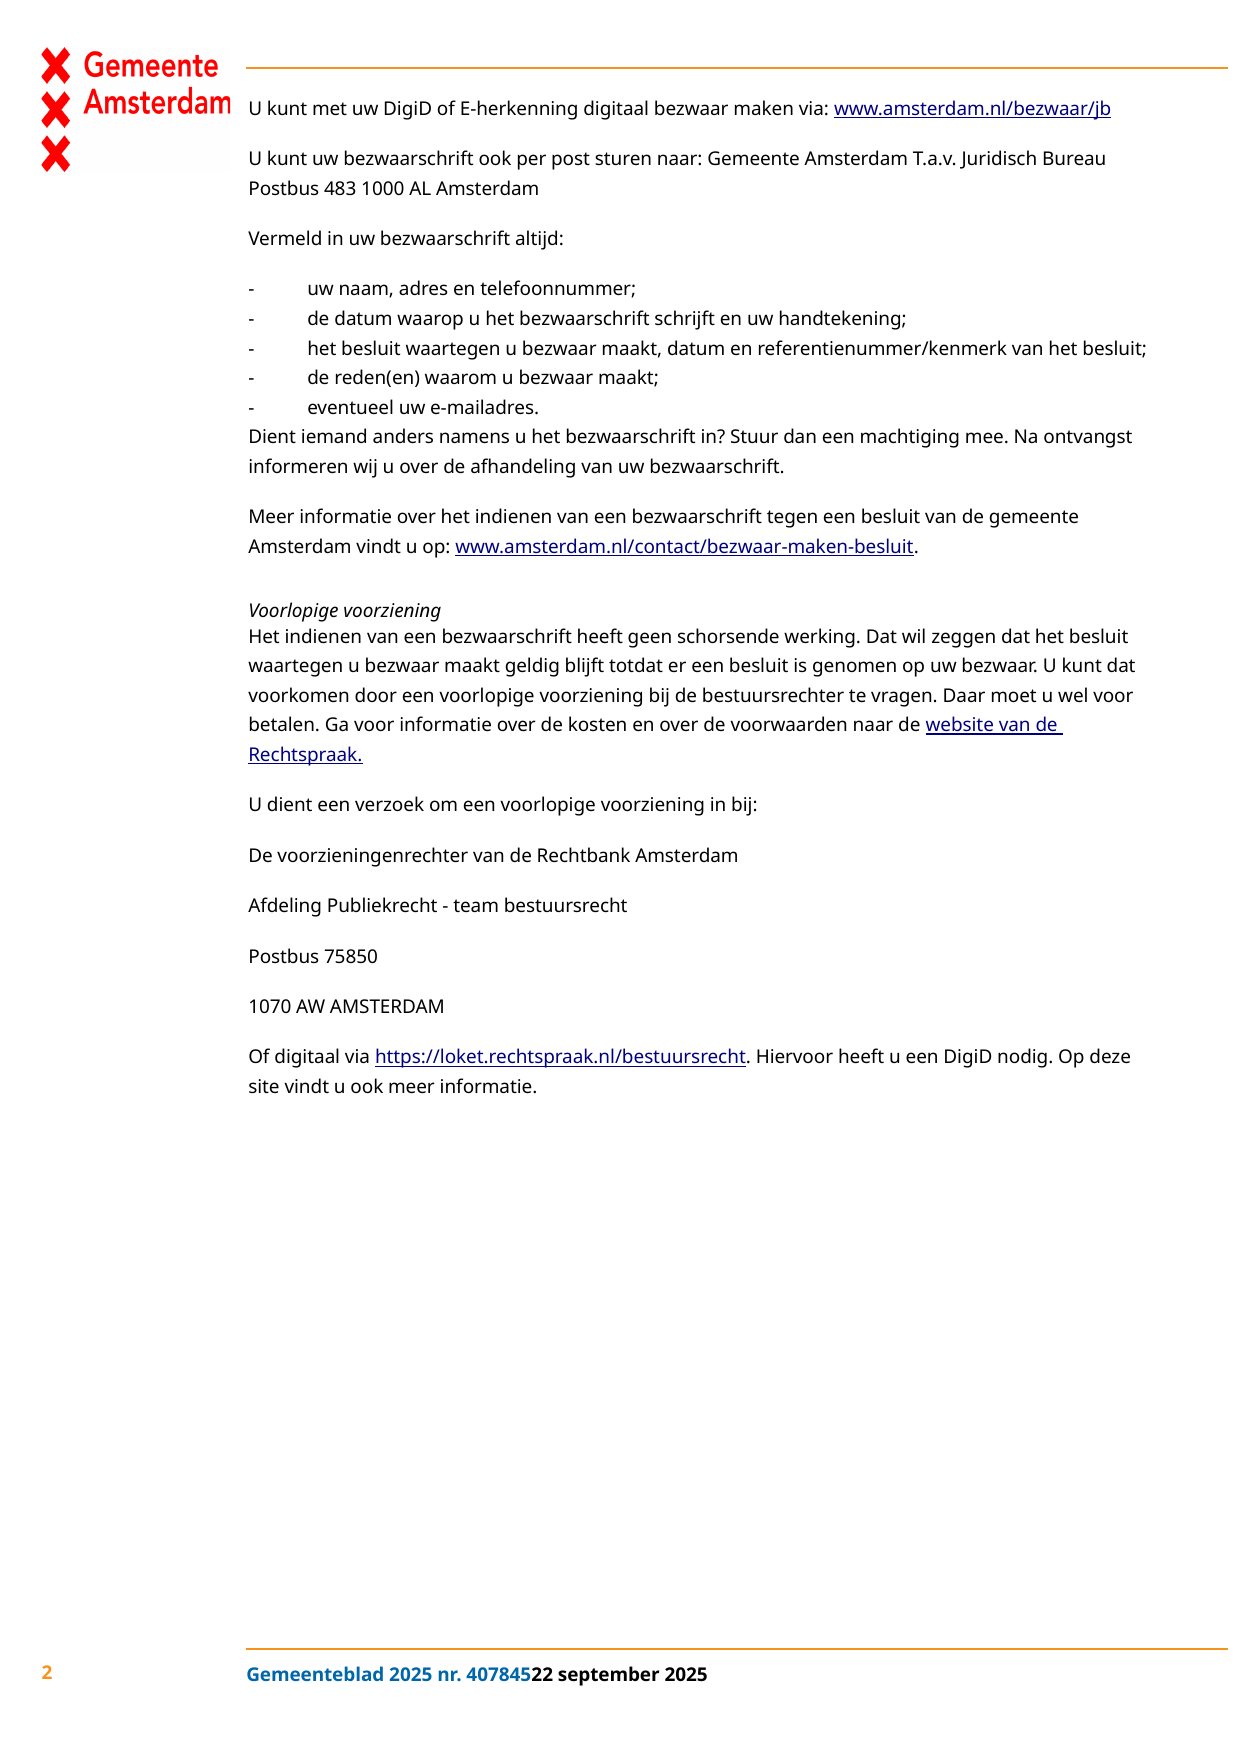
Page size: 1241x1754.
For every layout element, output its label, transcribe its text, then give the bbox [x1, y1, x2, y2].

text Het indienen van een bezwaarschrift heeft geen schorsende werking. Dat wil zeggen dat het besluit waartegen u bezwaar maakt geldig blijft totdat er een besluit is genomen op uw bezwaar. U kunt dat voorkomen door een voorlopige voorziening bij de bestuursrechter te vragen. Daar moet u wel voor betalen. Ga voor informatie over de kosten en over de voorwaarden naar de website van de Rechtspraak. [248, 623, 1152, 767]
text U kunt uw bezwaarschrift ook per post sturen naar: Gemeente Amsterdam T.a.v. Juridisch Bureau Postbus 483 1000 AL Amsterdam [248, 145, 1152, 201]
text U kunt met uw DigiD of E-herkenning digitaal bezwaar maken via: www.amsterdam.nl/bezwaar/jb [248, 95, 1152, 121]
list eventueel uw e-mailadres. [248, 394, 1152, 420]
list het besluit waartegen u bezwaar maakt, datum en referentienummer/kenmerk van het besluit; [248, 335, 1152, 361]
text Voorlopige voorziening [248, 597, 1152, 623]
text Vermeld in uw bezwaarschrift altijd: [248, 225, 1152, 251]
text Of digitaal via https://loket.rechtspraak.nl/bestuursrecht. Hiervoor heeft u een DigiD nodig. Op deze site vindt u ook meer informatie. [248, 1044, 1152, 1099]
picture [41, 47, 231, 172]
text De voorzieningenrechter van de Rechtbank Amsterdam [248, 842, 1152, 868]
text Afdeling Publiekrecht - team bestuursrecht [248, 892, 1152, 918]
text Meer informatie over het indienen van een bezwaarschrift tegen een besluit van de gemeente Amsterdam vindt u op: www.amsterdam.nl/contact/bezwaar-maken-besluit. [248, 503, 1152, 559]
text U dient een verzoek om een voorlopige voorziening in bij: [248, 792, 1152, 817]
text Postbus 75850 [248, 943, 1152, 968]
list de datum waarop u het bezwaarschrift schrijft en uw handtekening; [248, 305, 1152, 331]
list uw naam, adres en telefoonnummer; [248, 276, 1152, 301]
text Dient iemand anders namens u het bezwaarschrift in? Stuur dan een machtiging mee. Na ontvangst informeren wij u over de afhandeling van uw bezwaarschrift. [248, 423, 1152, 479]
list de reden(en) waarom u bezwaar maakt; [248, 364, 1152, 390]
text 1070 AW AMSTERDAM [248, 993, 1152, 1019]
